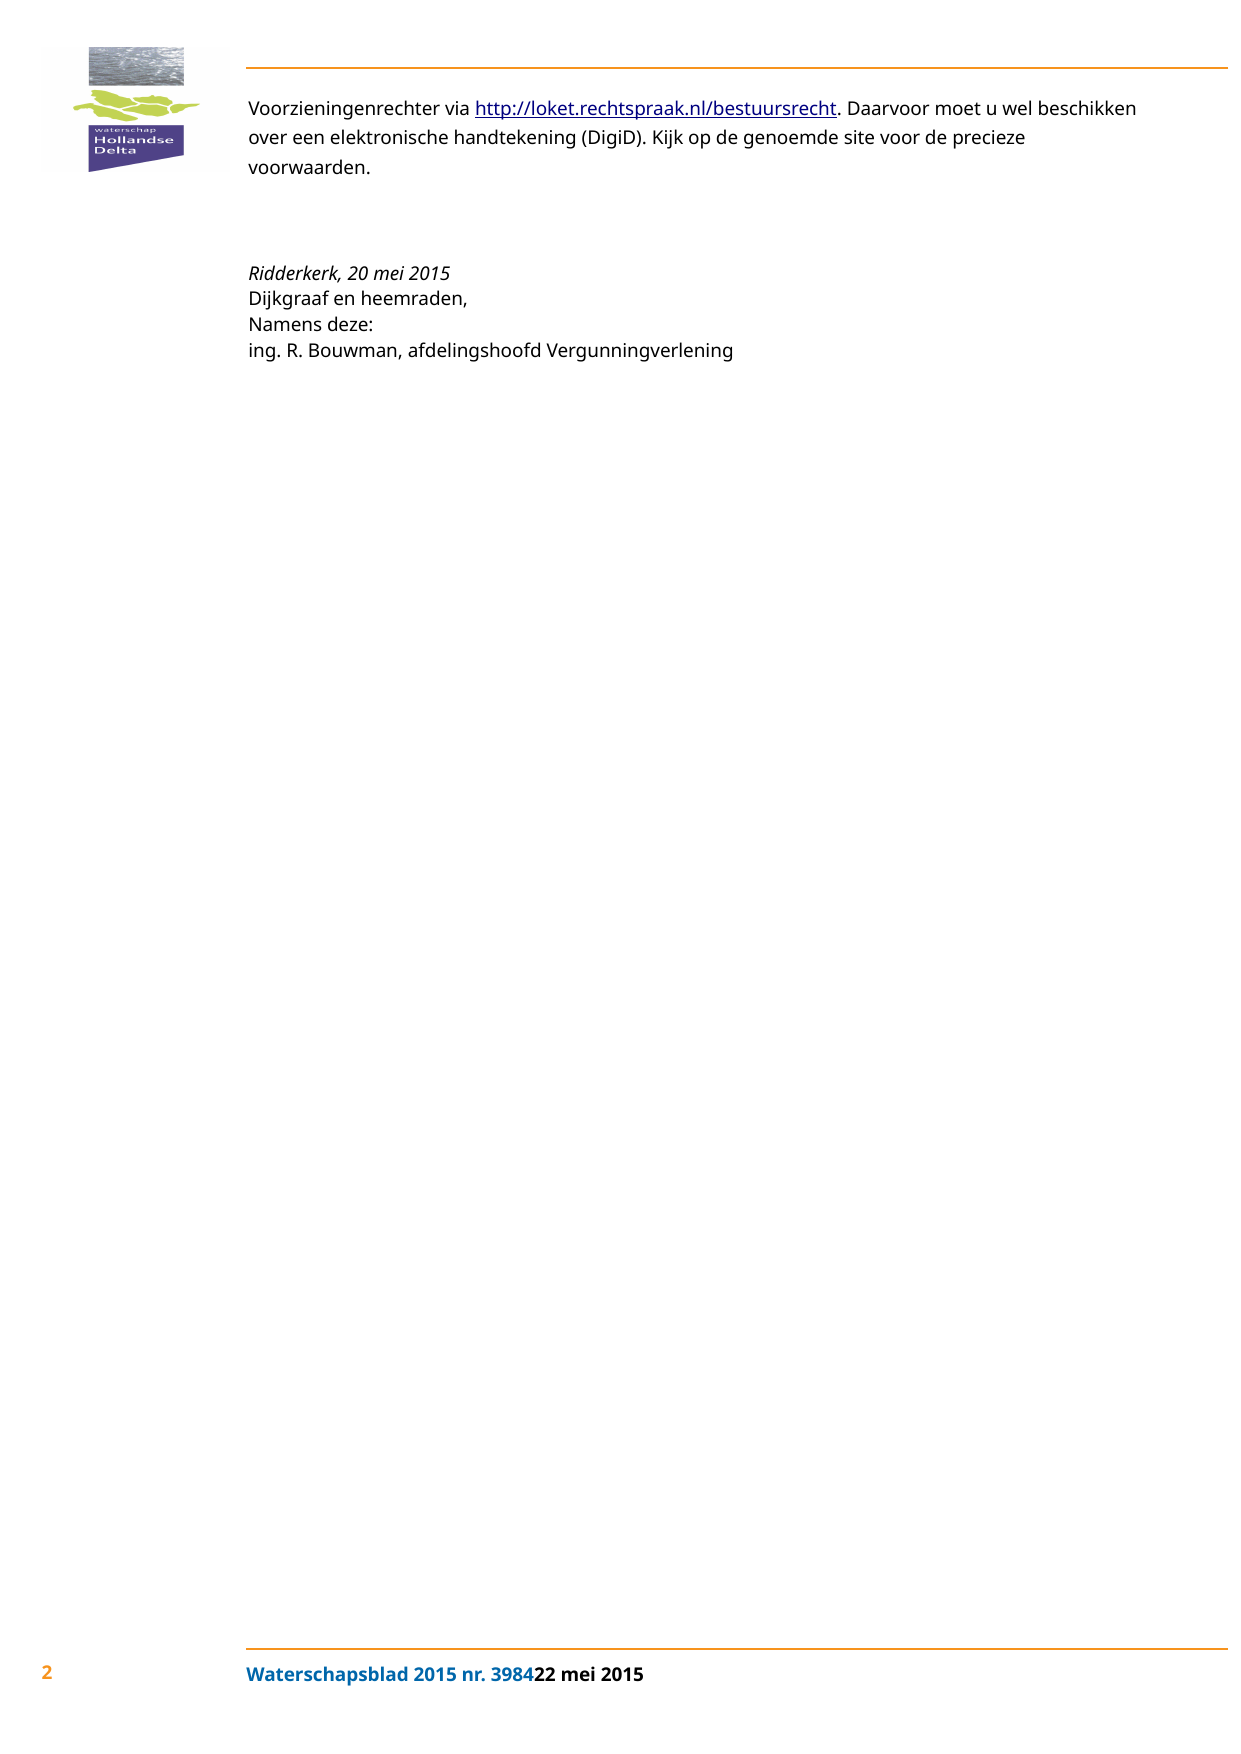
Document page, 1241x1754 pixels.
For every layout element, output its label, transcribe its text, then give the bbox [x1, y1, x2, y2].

picture [41, 47, 231, 172]
text Voorzieningenrechter via http://loket.rechtspraak.nl/bestuursrecht. Daarvoor moet u wel beschikken over een elektronische handtekening (DigiD). Kijk op de genoemde site voor de precieze voorwaarden. [248, 95, 1152, 180]
text Ridderkerk, 20 mei 2015 [248, 260, 1152, 285]
text Namens deze: [248, 311, 1152, 337]
text ing. R. Bouwman, afdelingshoofd Vergunningverlening [248, 337, 1152, 363]
text Dijkgraaf en heemraden, [248, 285, 1152, 311]
